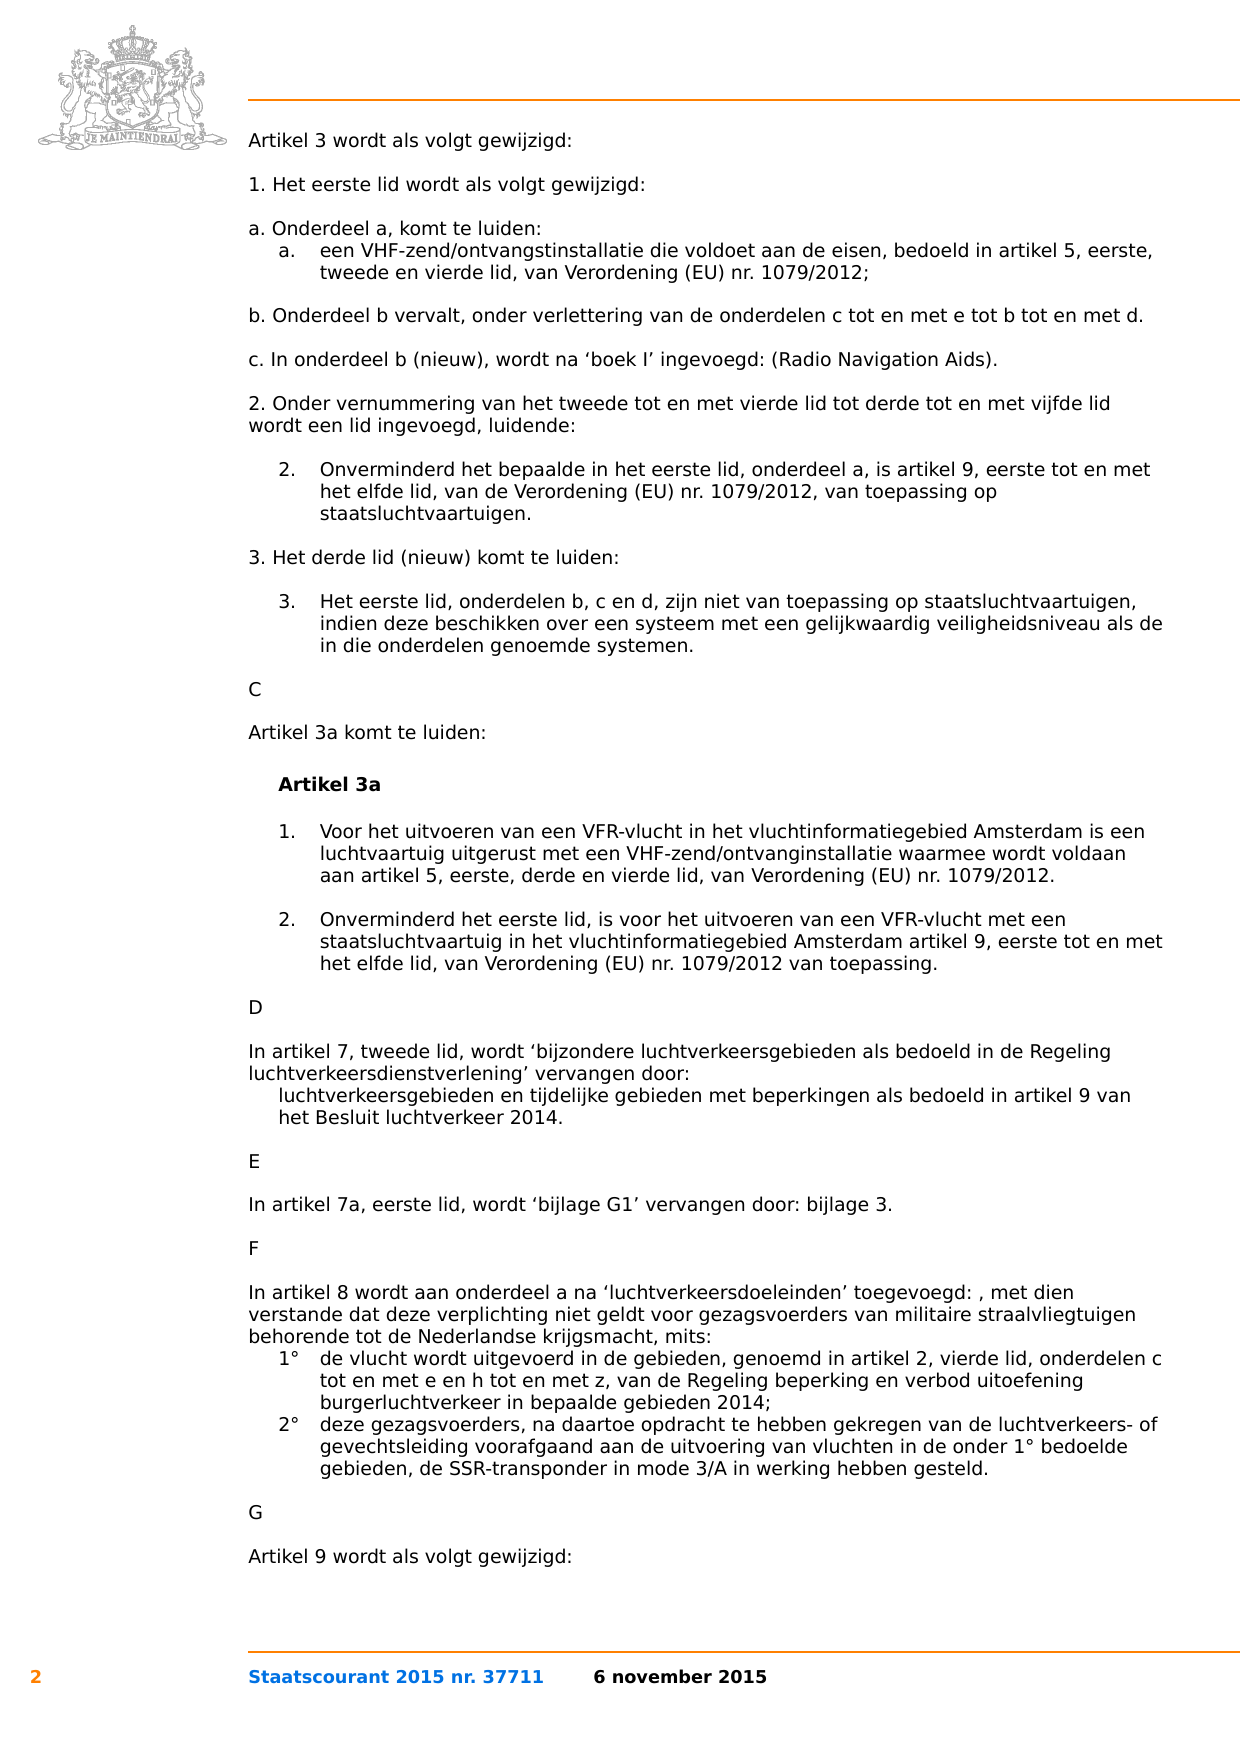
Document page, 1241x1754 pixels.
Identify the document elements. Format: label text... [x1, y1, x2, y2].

text 2° deze gezagsvoerders, na daartoe opdracht te hebben gekregen van de luchtverkeers- of gevechtsleiding voorafgaand aan de uitvoering van vluchten in de onder 1° bedoelde gebieden, de SSR-transponder in mode 3/A in werking hebben gesteld. [278, 1414, 1163, 1480]
text Artikel 3a komt te luiden: [248, 722, 1163, 744]
text 2. Onverminderd het eerste lid, is voor het uitvoeren van een VFR-vlucht met een staatsluchtvaartuig in het vluchtinformatiegebied Amsterdam artikel 9, eerste tot en met het elfde lid, van Verordening (EU) nr. 1079/2012 van toepassing. [278, 909, 1163, 975]
subtitle Artikel 3a [278, 774, 1163, 796]
text In artikel 7, tweede lid, wordt ‘bijzondere luchtverkeersgebieden als bedoeld in de Regeling luchtverkeersdienstverlening’ vervangen door: [248, 1041, 1163, 1085]
text c. In onderdeel b (nieuw), wordt na ‘boek I’ ingevoegd: (Radio Navigation Aids). [248, 349, 1163, 371]
text G [248, 1502, 1163, 1524]
text In artikel 8 wordt aan onderdeel a na ‘luchtverkeersdoeleinden’ toegevoegd: , met dien verstande dat deze verplichting niet geldt voor gezagsvoerders van militaire straalvliegtuigen behorende tot de Nederlandse krijgsmacht, mits: [248, 1282, 1163, 1348]
text Artikel 3 wordt als volgt gewijzigd: [248, 130, 1163, 152]
text 3. Het derde lid (nieuw) komt te luiden: [248, 547, 1163, 569]
text 2. Onverminderd het bepaalde in het eerste lid, onderdeel a, is artikel 9, eerste tot en met het elfde lid, van de Verordening (EU) nr. 1079/2012, van toepassing op staatsluchtvaartuigen. [278, 459, 1163, 525]
text a. een VHF-zend/ontvangstinstallatie die voldoet aan de eisen, bedoeld in artikel 5, eerste, tweede en vierde lid, van Verordening (EU) nr. 1079/2012; [278, 239, 1163, 283]
text luchtverkeersgebieden en tijdelijke gebieden met beperkingen als bedoeld in artikel 9 van het Besluit luchtverkeer 2014. [278, 1085, 1163, 1129]
text 2. Onder vernummering van het tweede tot en met vierde lid tot derde tot en met vijfde lid wordt een lid ingevoegd, luidende: [248, 393, 1163, 437]
text E [248, 1151, 1163, 1172]
text b. Onderdeel b vervalt, onder verlettering van de onderdelen c tot en met e tot b tot en met d. [248, 305, 1163, 327]
text 1. Voor het uitvoeren van een VFR-vlucht in het vluchtinformatiegebied Amsterdam is een luchtvaartuig uitgerust met een VHF-zend/ontvanginstallatie waarmee wordt voldaan aan artikel 5, eerste, derde en vierde lid, van Verordening (EU) nr. 1079/2012. [278, 821, 1163, 887]
text C [248, 678, 1163, 700]
text D [248, 997, 1163, 1019]
text a. Onderdeel a, komt te luiden: [248, 218, 1163, 239]
text F [248, 1238, 1163, 1260]
picture [38, 25, 227, 150]
text Artikel 9 wordt als volgt gewijzigd: [248, 1546, 1163, 1568]
text 1. Het eerste lid wordt als volgt gewijzigd: [248, 174, 1163, 196]
text 3. Het eerste lid, onderdelen b, c en d, zijn niet van toepassing op staatsluchtvaartuigen, indien deze beschikken over een systeem met een gelijkwaardig veiligheidsniveau als de in die onderdelen genoemde systemen. [278, 591, 1163, 657]
text In artikel 7a, eerste lid, wordt ‘bijlage G1’ vervangen door: bijlage 3. [248, 1194, 1163, 1216]
text 1° de vlucht wordt uitgevoerd in de gebieden, genoemd in artikel 2, vierde lid, onderdelen c tot en met e en h tot en met z, van de Regeling beperking en verbod uitoefening burgerluchtverkeer in bepaalde gebieden 2014; [278, 1348, 1163, 1414]
